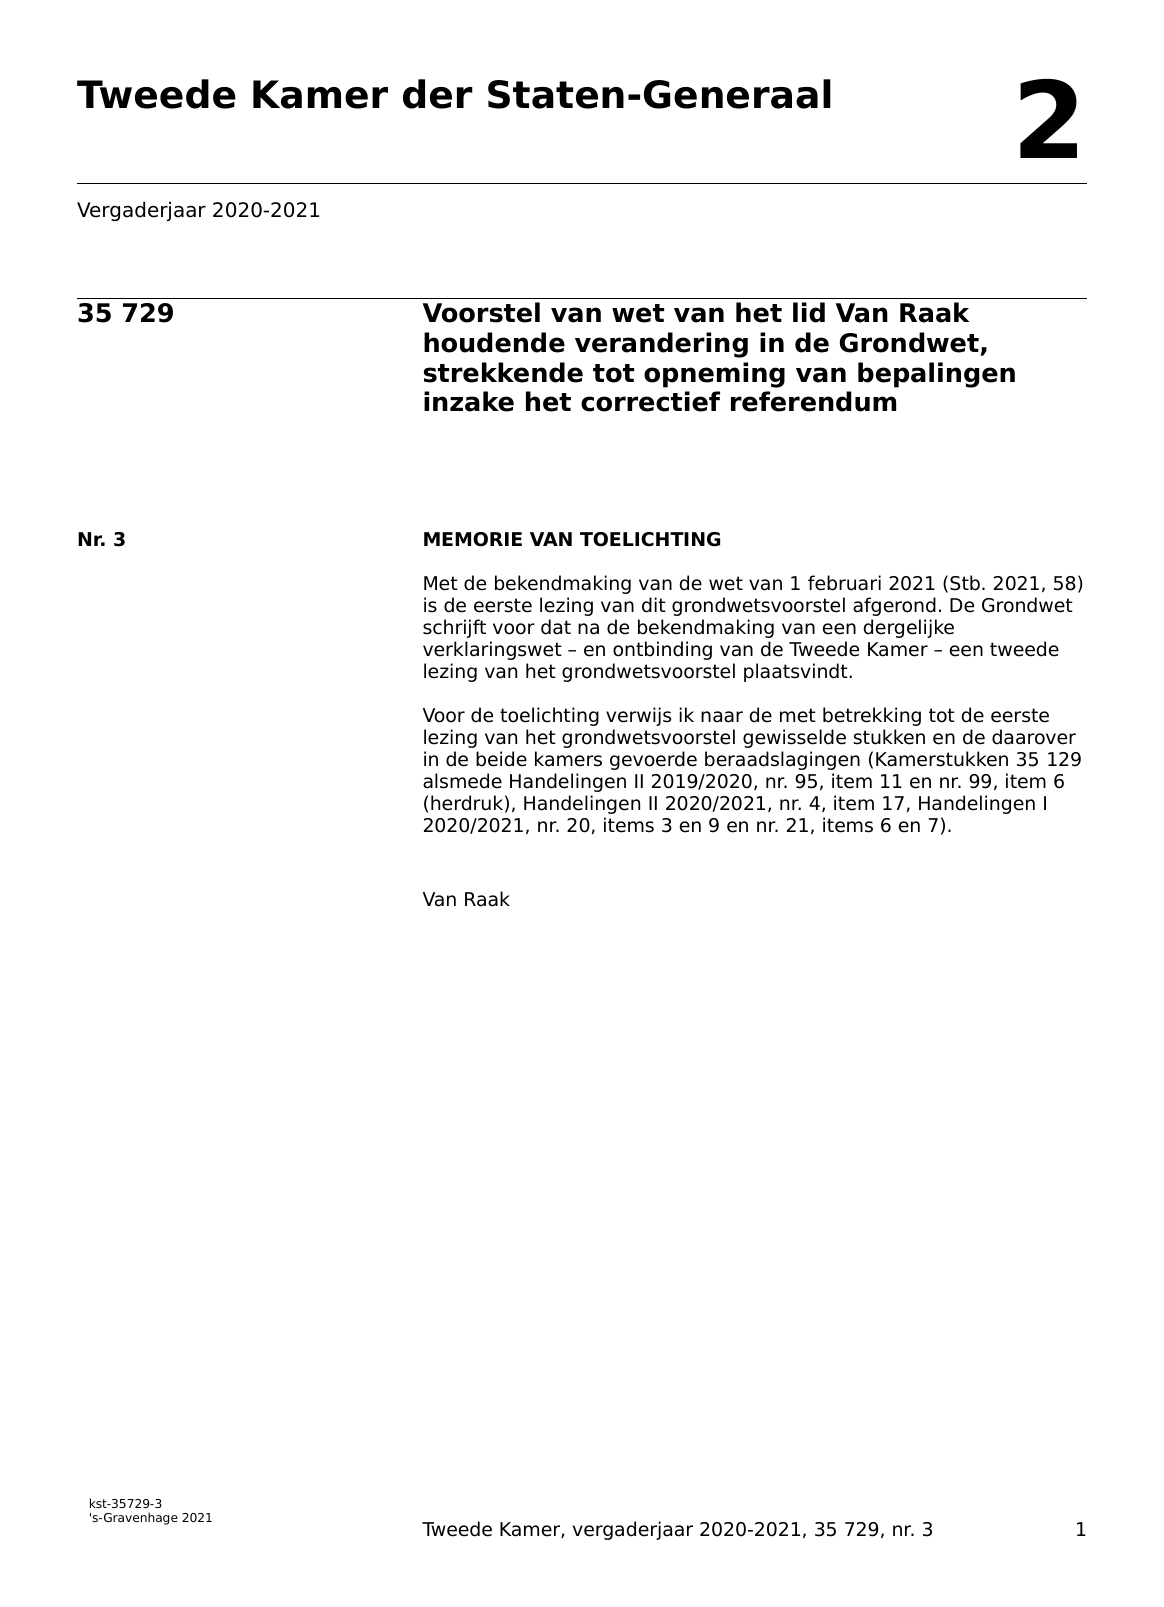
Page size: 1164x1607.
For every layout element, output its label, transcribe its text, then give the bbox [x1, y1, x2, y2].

text Met de bekendmaking van de wet van 1 februari 2021 (Stb. 2021, 58) is de eerste lezing van dit grondwetsvoorstel afgerond. De Grondwet schrijft voor dat na de bekendmaking van een dergelijke verklaringswet – en ontbinding van de Tweede Kamer – een tweede lezing van het grondwetsvoorstel plaatsvindt. [422, 573, 1087, 683]
subtitle 35 729 Voorstel van wet van het lid Van Raak houdende verandering in de Grondwet, strekkende tot opneming van bepalingen inzake het correctief referendum [77, 299, 1087, 418]
text 's-Gravenhage 2021 [88, 1511, 323, 1525]
table_header Tweede Kamer der Staten-Generaal [77, 59, 886, 183]
text Voor de toelichting verwijs ik naar de met betrekking tot de eerste lezing van het grondwetsvoorstel gewisselde stukken en de daarover in de beide kamers gevoerde beraadslagingen (Kamerstukken 35 129 alsmede Handelingen II 2019/2020, nr. 95, item 11 en nr. 99, item 6 (herdruk), Handelingen II 2020/2021, nr. 4, item 17, Handelingen I 2020/2021, nr. 20, items 3 en 9 en nr. 21, items 6 en 7). [422, 705, 1087, 837]
text Van Raak [422, 867, 1087, 911]
table_header 2 [886, 59, 1087, 183]
subtitle Nr. 3 MEMORIE VAN TOELICHTING [77, 529, 1087, 551]
text kst-35729-3 [88, 1497, 323, 1511]
table_cell Vergaderjaar 2020-2021 [77, 184, 1087, 298]
